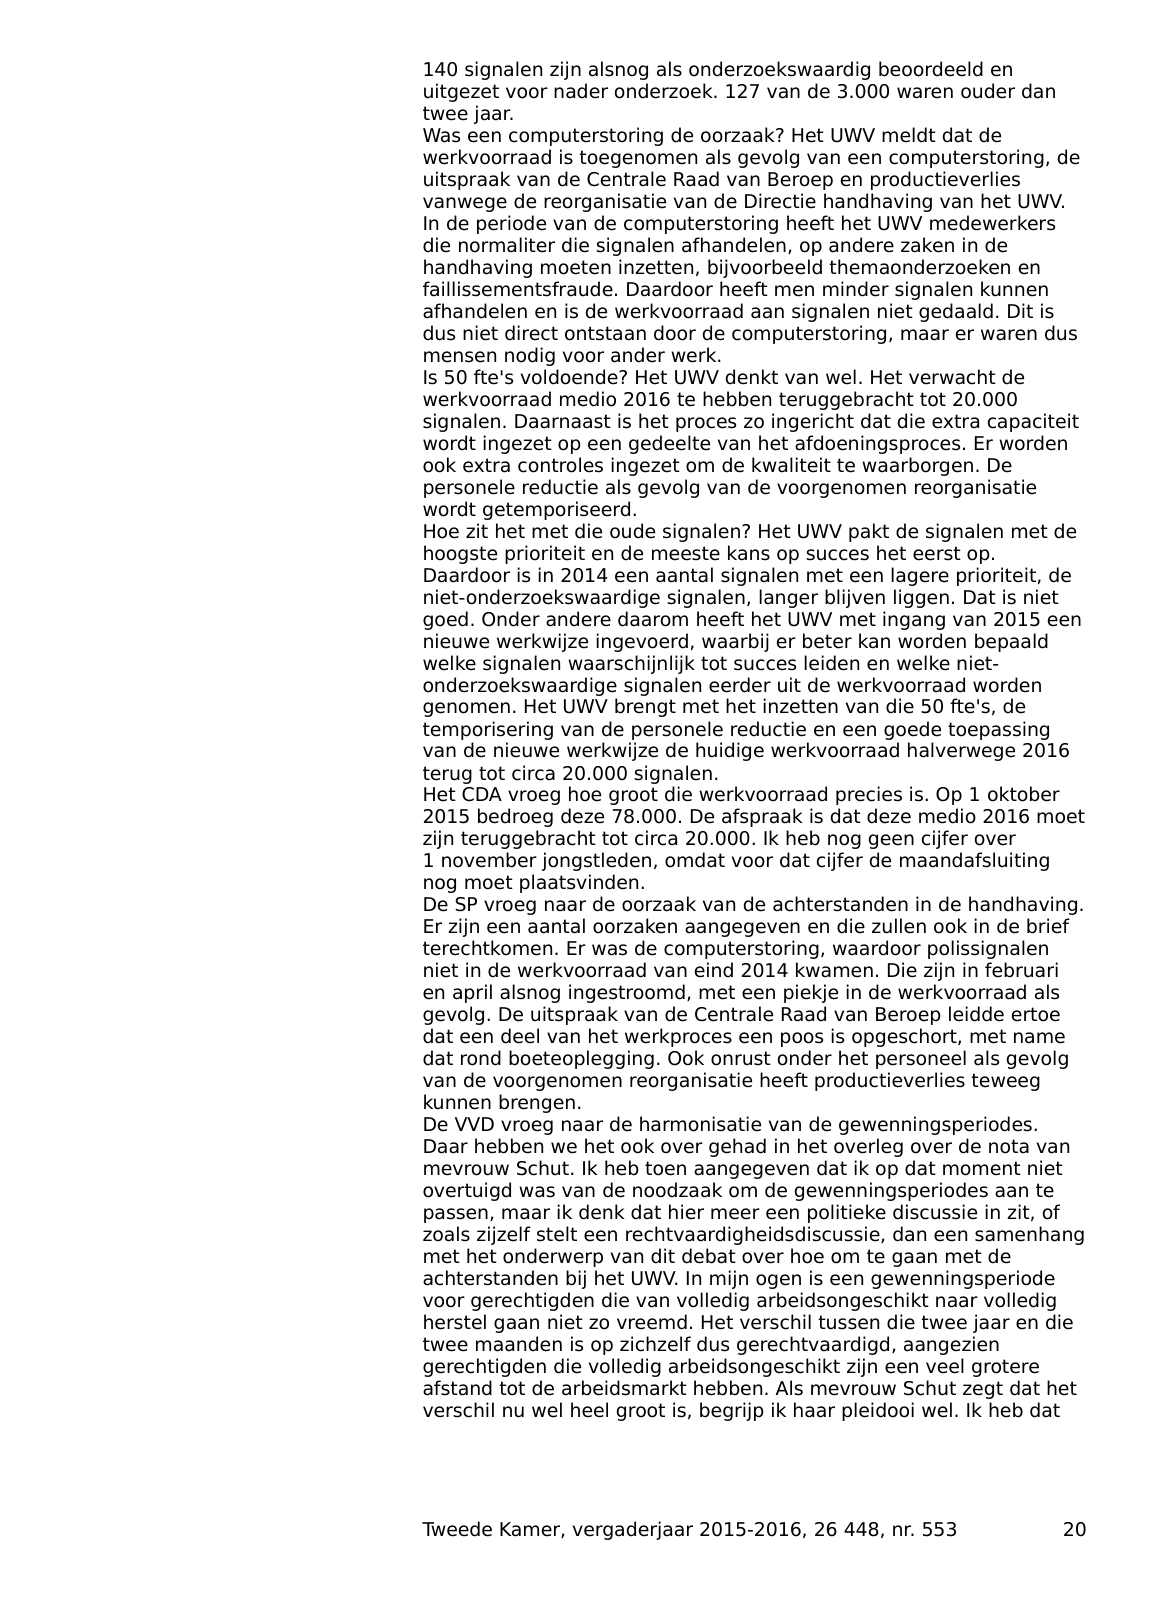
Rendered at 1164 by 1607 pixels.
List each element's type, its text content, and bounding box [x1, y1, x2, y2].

text 140 signalen zijn alsnog als onderzoekswaardig beoordeeld en uitgezet voor nader onderzoek. 127 van de 3.000 waren ouder dan twee jaar. [422, 59, 1087, 125]
text De SP vroeg naar de oorzaak van de achterstanden in de handhaving. Er zijn een aantal oorzaken aangegeven en die zullen ook in de brief terechtkomen. Er was de computerstoring, waardoor polissignalen niet in de werkvoorraad van eind 2014 kwamen. Die zijn in februari en april alsnog ingestroomd, met een piekje in de werkvoorraad als gevolg. De uitspraak van de Centrale Raad van Beroep leidde ertoe dat een deel van het werkproces een poos is opgeschort, met name dat rond boeteoplegging. Ook onrust onder het personeel als gevolg van de voorgenomen reorganisatie heeft productieverlies teweeg kunnen brengen. [422, 894, 1087, 1114]
text De VVD vroeg naar de harmonisatie van de gewenningsperiodes. Daar hebben we het ook over gehad in het overleg over de nota van mevrouw Schut. Ik heb toen aangegeven dat ik op dat moment niet overtuigd was van de noodzaak om de gewenningsperiodes aan te passen, maar ik denk dat hier meer een politieke discussie in zit, of zoals zijzelf stelt een rechtvaardigheidsdiscussie, dan een samenhang met het onderwerp van dit debat over hoe om te gaan met de achterstanden bij het UWV. In mijn ogen is een gewenningsperiode voor gerechtigden die van volledig arbeidsongeschikt naar volledig herstel gaan niet zo vreemd. Het verschil tussen die twee jaar en die twee maanden is op zichzelf dus gerechtvaardigd, aangezien gerechtigden die volledig arbeidsongeschikt zijn een veel grotere afstand tot de arbeidsmarkt hebben. Als mevrouw Schut zegt dat het verschil nu wel heel groot is, begrijp ik haar pleidooi wel. Ik heb dat [422, 1114, 1087, 1422]
text Was een computerstoring de oorzaak? Het UWV meldt dat de werkvoorraad is toegenomen als gevolg van een computerstoring, de uitspraak van de Centrale Raad van Beroep en productieverlies vanwege de reorganisatie van de Directie handhaving van het UWV. In de periode van de computerstoring heeft het UWV medewerkers die normaliter die signalen afhandelen, op andere zaken in de handhaving moeten inzetten, bijvoorbeeld themaonderzoeken en faillissementsfraude. Daardoor heeft men minder signalen kunnen afhandelen en is de werkvoorraad aan signalen niet gedaald. Dit is dus niet direct ontstaan door de computerstoring, maar er waren dus mensen nodig voor ander werk. [422, 125, 1087, 367]
text Hoe zit het met die oude signalen? Het UWV pakt de signalen met de hoogste prioriteit en de meeste kans op succes het eerst op. Daardoor is in 2014 een aantal signalen met een lagere prioriteit, de niet-onderzoekswaardige signalen, langer blijven liggen. Dat is niet goed. Onder andere daarom heeft het UWV met ingang van 2015 een nieuwe werkwijze ingevoerd, waarbij er beter kan worden bepaald welke signalen waarschijnlijk tot succes leiden en welke niet-onderzoekswaardige signalen eerder uit de werkvoorraad worden genomen. Het UWV brengt met het inzetten van die 50 fte's, de temporisering van de personele reductie en een goede toepassing van de nieuwe werkwijze de huidige werkvoorraad halverwege 2016 terug tot circa 20.000 signalen. [422, 521, 1087, 784]
text Is 50 fte's voldoende? Het UWV denkt van wel. Het verwacht de werkvoorraad medio 2016 te hebben teruggebracht tot 20.000 signalen. Daarnaast is het proces zo ingericht dat die extra capaciteit wordt ingezet op een gedeelte van het afdoeningsproces. Er worden ook extra controles ingezet om de kwaliteit te waarborgen. De personele reductie als gevolg van de voorgenomen reorganisatie wordt getemporiseerd. [422, 367, 1087, 521]
text Het CDA vroeg hoe groot die werkvoorraad precies is. Op 1 oktober 2015 bedroeg deze 78.000. De afspraak is dat deze medio 2016 moet zijn teruggebracht tot circa 20.000. Ik heb nog geen cijfer over 1 november jongstleden, omdat voor dat cijfer de maandafsluiting nog moet plaatsvinden. [422, 784, 1087, 894]
